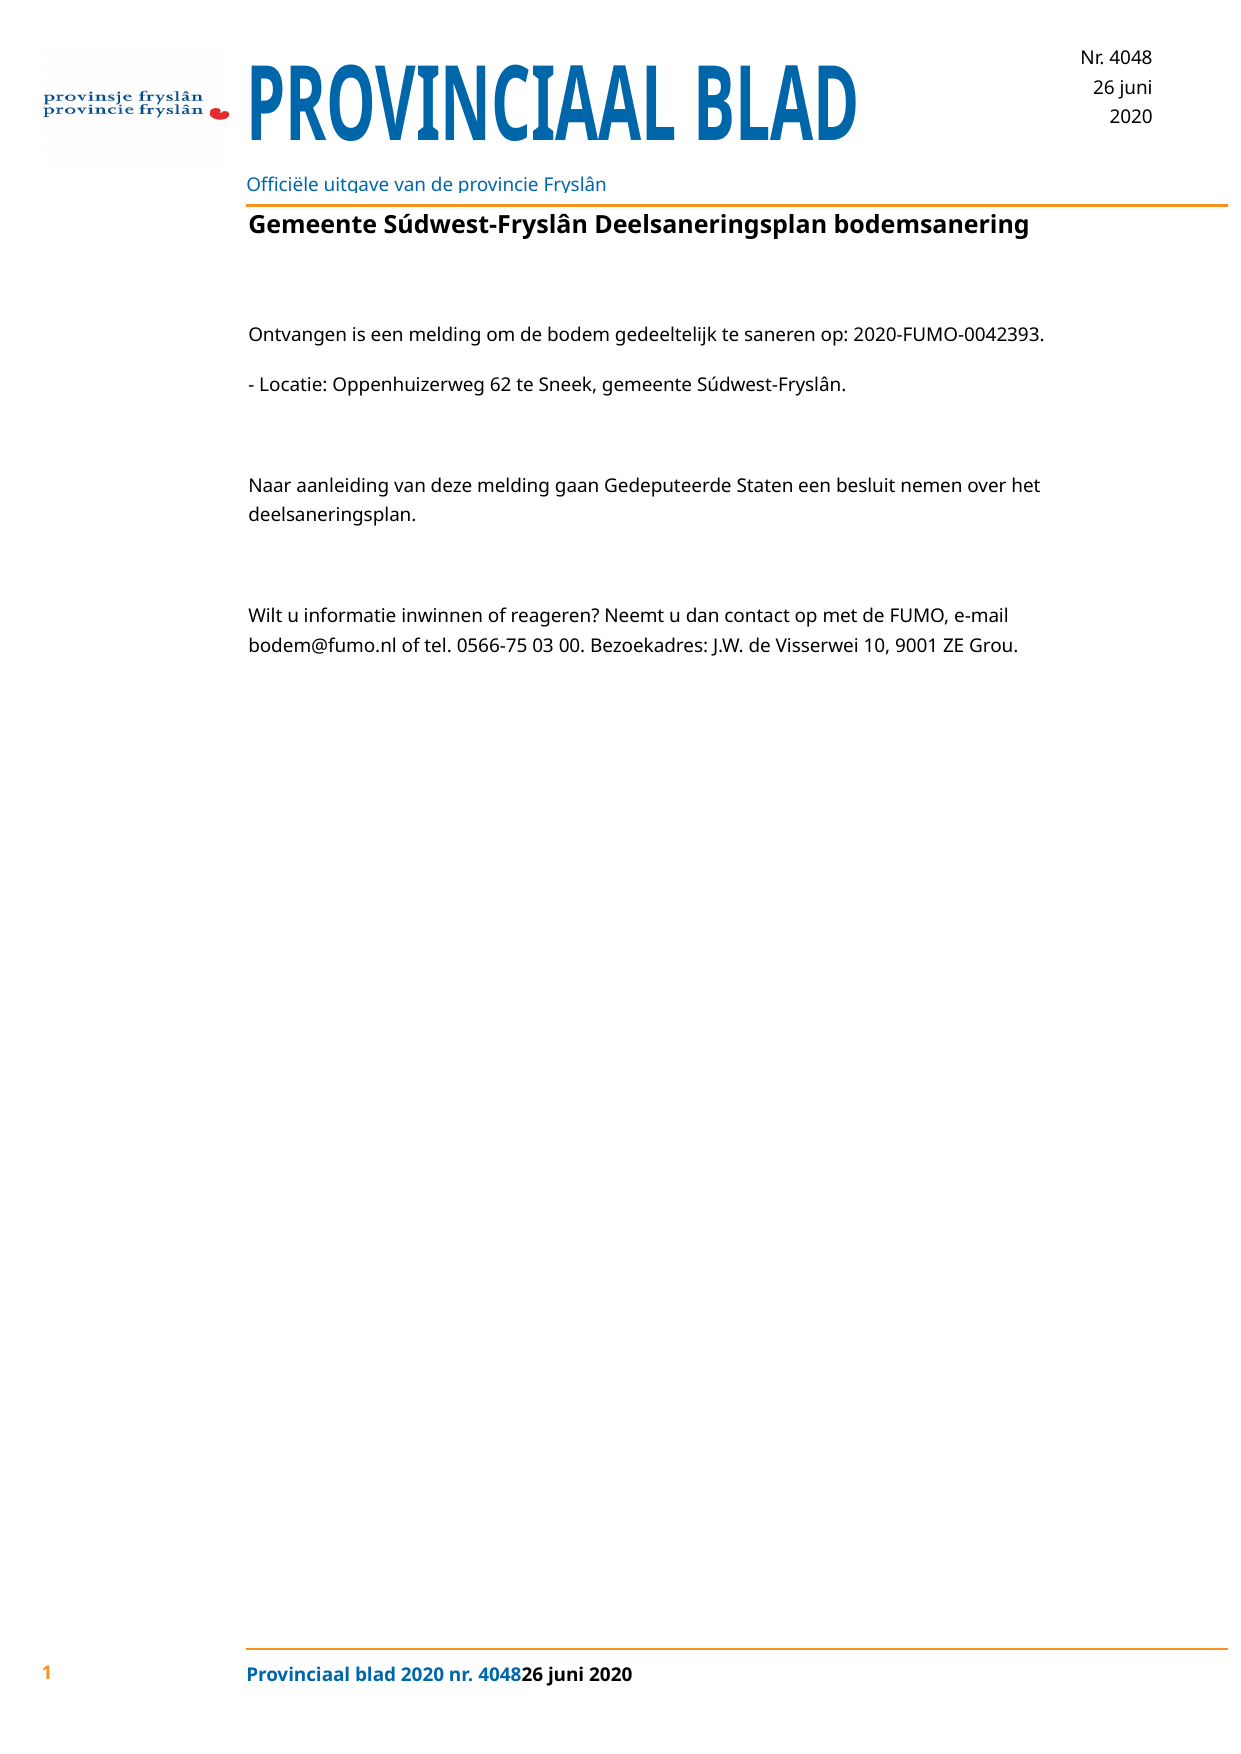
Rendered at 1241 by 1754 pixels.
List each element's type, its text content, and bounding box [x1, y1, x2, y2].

text Gemeente Súdwest-Fryslân Deelsaneringsplan bodemsanering [248, 207, 1152, 241]
picture [41, 47, 231, 172]
text Ontvangen is een melding om de bodem gedeeltelijk te saneren op: 2020-FUMO-0042393. [248, 321, 1152, 346]
text - Locatie: Oppenhuizerweg 62 te Sneek, gemeente Súdwest-Fryslân. [248, 371, 1152, 397]
text Naar aanleiding van deze melding gaan Gedeputeerde Staten een besluit nemen over het deelsaneringsplan. [248, 472, 1152, 527]
text Wilt u informatie inwinnen of reageren? Neemt u dan contact op met de FUMO, e-mail bodem@fumo.nl of tel. 0566-75 03 00. Bezoekadres: J.W. de Visserwei 10, 9001 ZE Grou. [248, 602, 1152, 658]
